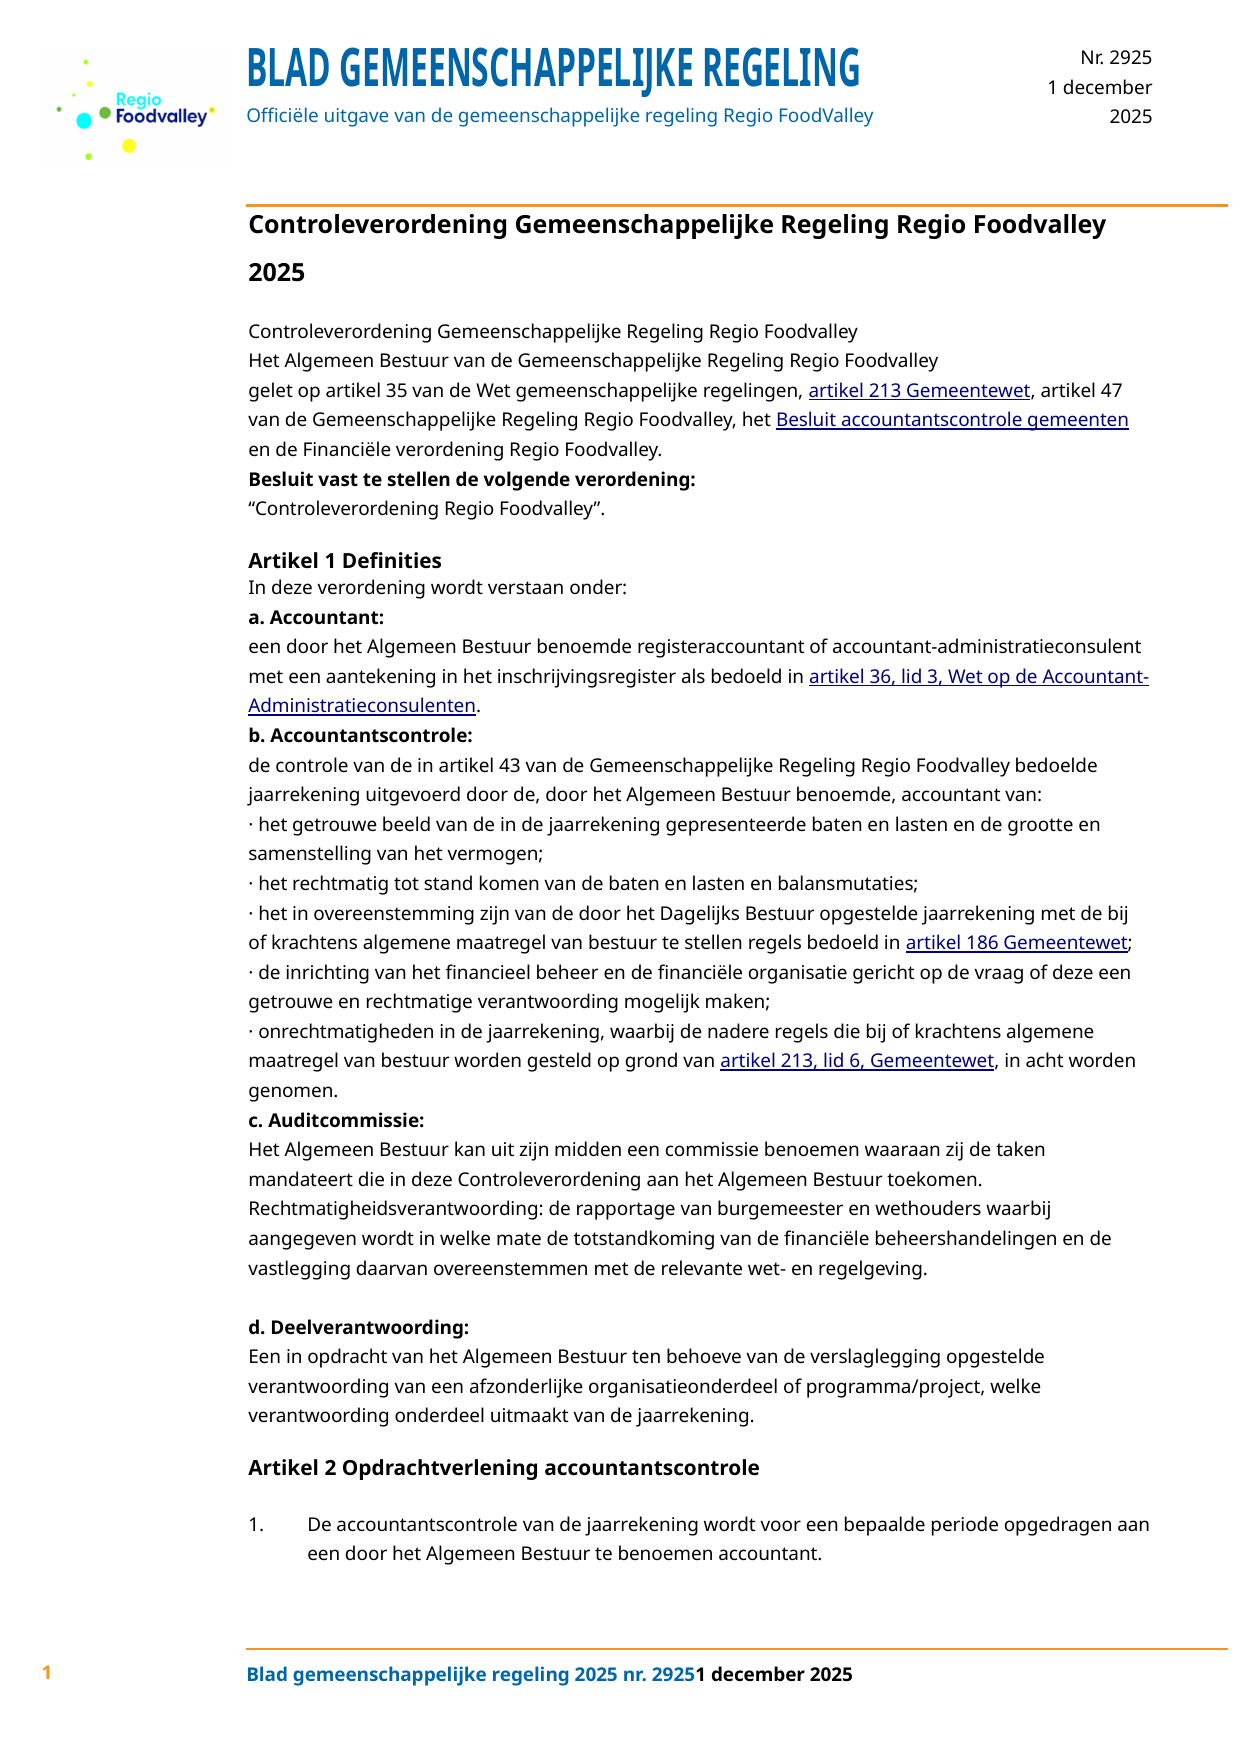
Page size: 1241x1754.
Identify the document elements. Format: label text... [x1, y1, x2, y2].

text Controleverordening Gemeenschappelijke Regeling Regio Foodvalley 2025 [248, 207, 1152, 288]
text Besluit vast te stellen de volgende verordening: [248, 466, 1152, 492]
text · het getrouwe beeld van de in de jaarrekening gepresenteerde baten en lasten en de grootte en samenstelling van het vermogen; [248, 811, 1152, 866]
text · het rechtmatig tot stand komen van de baten en lasten en balansmutaties; [248, 870, 1152, 896]
text een door het Algemeen Bestuur benoemde registeraccountant of accountant-administratieconsulent met een aantekening in het inschrijvingsregister als bedoeld in artikel 36, lid 3, Wet op de Accountant-Administratieconsulenten. [248, 633, 1152, 718]
text c. Auditcommissie: [248, 1107, 1152, 1132]
text Rechtmatigheidsverantwoording: de rapportage van burgemeester en wethouders waarbij aangegeven wordt in welke mate de totstandkoming van de financiële beheershandelingen en de vastlegging daarvan overeenstemmen met de relevante wet- en regelgeving. [248, 1196, 1152, 1280]
text gelet op artikel 35 van de Wet gemeenschappelijke regelingen, artikel 213 Gemeentewet, artikel 47 van de Gemeenschappelijke Regeling Regio Foodvalley, het Besluit accountantscontrole gemeenten en de Financiële verordening Regio Foodvalley. [248, 377, 1152, 462]
text · de inrichting van het financieel beheer en de financiële organisatie gericht op de vraag of deze een getrouwe en rechtmatige verantwoording mogelijk maken; [248, 959, 1152, 1014]
text Controleverordening Gemeenschappelijke Regeling Regio Foodvalley [248, 318, 1152, 344]
text d. Deelverantwoording: [248, 1314, 1152, 1339]
text a. Accountant: [248, 604, 1152, 629]
text · het in overeenstemming zijn van de door het Dagelijks Bestuur opgestelde jaarrekening met de bij of krachtens algemene maatregel van bestuur te stellen regels bedoeld in artikel 186 Gemeentewet; [248, 900, 1152, 955]
text Het Algemeen Bestuur van de Gemeenschappelijke Regeling Regio Foodvalley [248, 347, 1152, 373]
list De accountantscontrole van de jaarrekening wordt voor een bepaalde periode opgedragen aan een door het Algemeen Bestuur te benoemen accountant. [248, 1511, 1152, 1566]
picture [41, 47, 231, 172]
text de controle van de in artikel 43 van de Gemeenschappelijke Regeling Regio Foodvalley bedoelde jaarrekening uitgevoerd door de, door het Algemeen Bestuur benoemde, accountant van: [248, 752, 1152, 807]
text b. Accountantscontrole: [248, 722, 1152, 748]
text Artikel 1 Definities [248, 546, 1152, 574]
text Een in opdracht van het Algemeen Bestuur ten behoeve van de verslaglegging opgestelde verantwoording van een afzonderlijke organisatieonderdeel of programma/project, welke verantwoording onderdeel uitmaakt van de jaarrekening. [248, 1343, 1152, 1428]
text In deze verordening wordt verstaan onder: [248, 574, 1152, 600]
text Artikel 2 Opdrachtverlening accountantscontrole [248, 1453, 1152, 1481]
text “Controleverordening Regio Foodvalley”. [248, 495, 1152, 521]
text · onrechtmatigheden in de jaarrekening, waarbij de nadere regels die bij of krachtens algemene maatregel van bestuur worden gesteld op grond van artikel 213, lid 6, Gemeentewet, in acht worden genomen. [248, 1018, 1152, 1103]
text Het Algemeen Bestuur kan uit zijn midden een commissie benoemen waaraan zij de taken mandateert die in deze Controleverordening aan het Algemeen Bestuur toekomen. [248, 1136, 1152, 1192]
